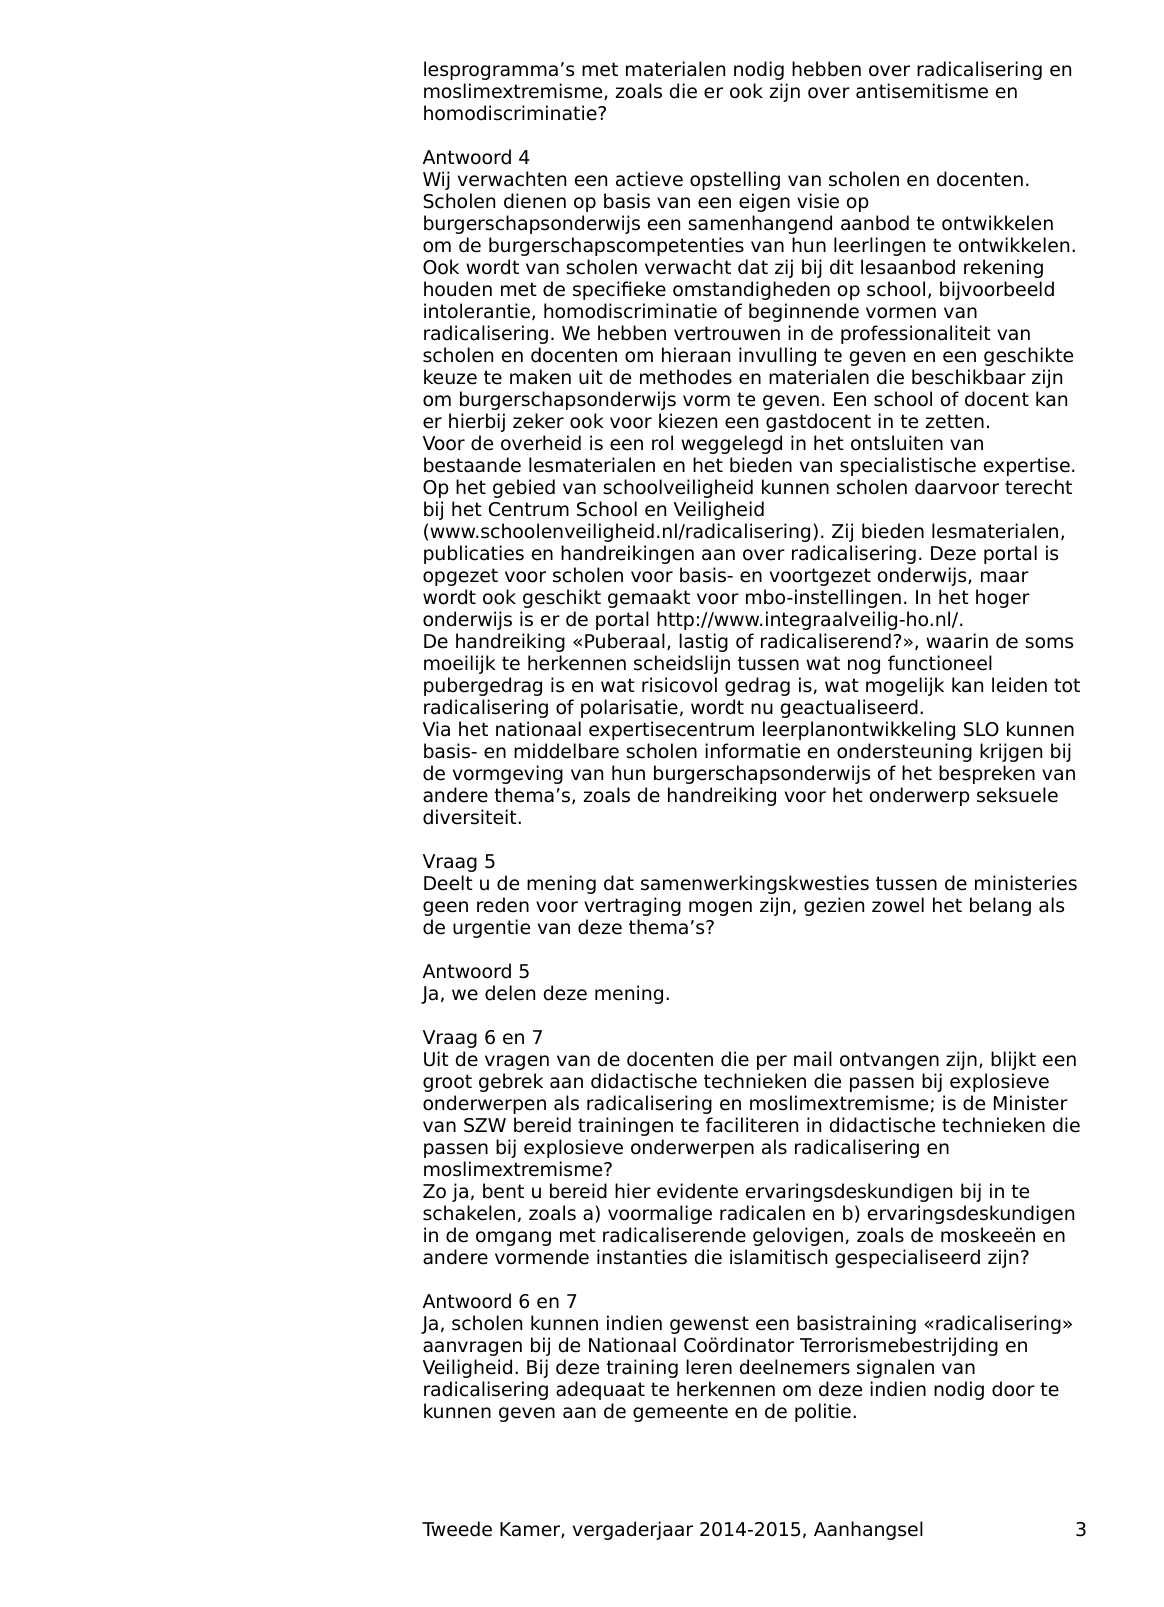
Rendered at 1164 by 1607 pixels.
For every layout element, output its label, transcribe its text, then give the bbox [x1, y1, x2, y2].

text Vraag 6 en 7 [422, 1027, 1087, 1049]
text Zo ja, bent u bereid hier evidente ervaringsdeskundigen bij in te schakelen, zoals a) voormalige radicalen en b) ervaringsdeskundigen in de omgang met radicaliserende gelovigen, zoals de moskeeën en andere vormende instanties die islamitisch gespecialiseerd zijn? [422, 1181, 1087, 1269]
text Uit de vragen van de docenten die per mail ontvangen zijn, blijkt een groot gebrek aan didactische technieken die passen bij explosieve onderwerpen als radicalisering en moslimextremisme; is de Minister van SZW bereid trainingen te faciliteren in didactische technieken die passen bij explosieve onderwerpen als radicalisering en moslimextremisme? [422, 1049, 1087, 1181]
text Antwoord 5 [422, 961, 1087, 983]
text Antwoord 4 [422, 147, 1087, 169]
text De handreiking «Puberaal, lastig of radicaliserend?», waarin de soms moeilijk te herkennen scheidslijn tussen wat nog functioneel pubergedrag is en wat risicovol gedrag is, wat mogelijk kan leiden tot radicalisering of polarisatie, wordt nu geactualiseerd. [422, 631, 1087, 719]
text Ja, we delen deze mening. [422, 983, 1087, 1005]
text Antwoord 6 en 7 [422, 1291, 1087, 1313]
text Wij verwachten een actieve opstelling van scholen en docenten. Scholen dienen op basis van een eigen visie op burgerschapsonderwijs een samenhangend aanbod te ontwikkelen om de burgerschapscompetenties van hun leerlingen te ontwikkelen. Ook wordt van scholen verwacht dat zij bij dit lesaanbod rekening houden met de specifieke omstandigheden op school, bijvoorbeeld intolerantie, homodiscriminatie of beginnende vormen van radicalisering. We hebben vertrouwen in de professionaliteit van scholen en docenten om hieraan invulling te geven en een geschikte keuze te maken uit de methodes en materialen die beschikbaar zijn om burgerschapsonderwijs vorm te geven. Een school of docent kan er hierbij zeker ook voor kiezen een gastdocent in te zetten. [422, 169, 1087, 433]
text Via het nationaal expertisecentrum leerplanontwikkeling SLO kunnen basis- en middelbare scholen informatie en ondersteuning krijgen bij de vormgeving van hun burgerschapsonderwijs of het bespreken van andere thema’s, zoals de handreiking voor het onderwerp seksuele diversiteit. [422, 719, 1087, 828]
text Ja, scholen kunnen indien gewenst een basistraining «radicalisering» aanvragen bij de Nationaal Coördinator Terrorismebestrijding en Veiligheid. Bij deze training leren deelnemers signalen van radicalisering adequaat te herkennen om deze indien nodig door te kunnen geven aan de gemeente en de politie. [422, 1313, 1087, 1423]
text Vraag 5 [422, 851, 1087, 873]
text lesprogramma’s met materialen nodig hebben over radicalisering en moslimextremisme, zoals die er ook zijn over antisemitisme en homodiscriminatie? [422, 59, 1087, 125]
text Voor de overheid is een rol weggelegd in het ontsluiten van bestaande lesmaterialen en het bieden van specialistische expertise. Op het gebied van schoolveiligheid kunnen scholen daarvoor terecht bij het Centrum School en Veiligheid (www.schoolenveiligheid.nl/radicalisering). Zij bieden lesmaterialen, publicaties en handreikingen aan over radicalisering. Deze portal is opgezet voor scholen voor basis- en voortgezet onderwijs, maar wordt ook geschikt gemaakt voor mbo-instellingen. In het hoger onderwijs is er de portal http://www.integraalveilig-ho.nl/. [422, 433, 1087, 631]
text Deelt u de mening dat samenwerkingskwesties tussen de ministeries geen reden voor vertraging mogen zijn, gezien zowel het belang als de urgentie van deze thema’s? [422, 873, 1087, 939]
